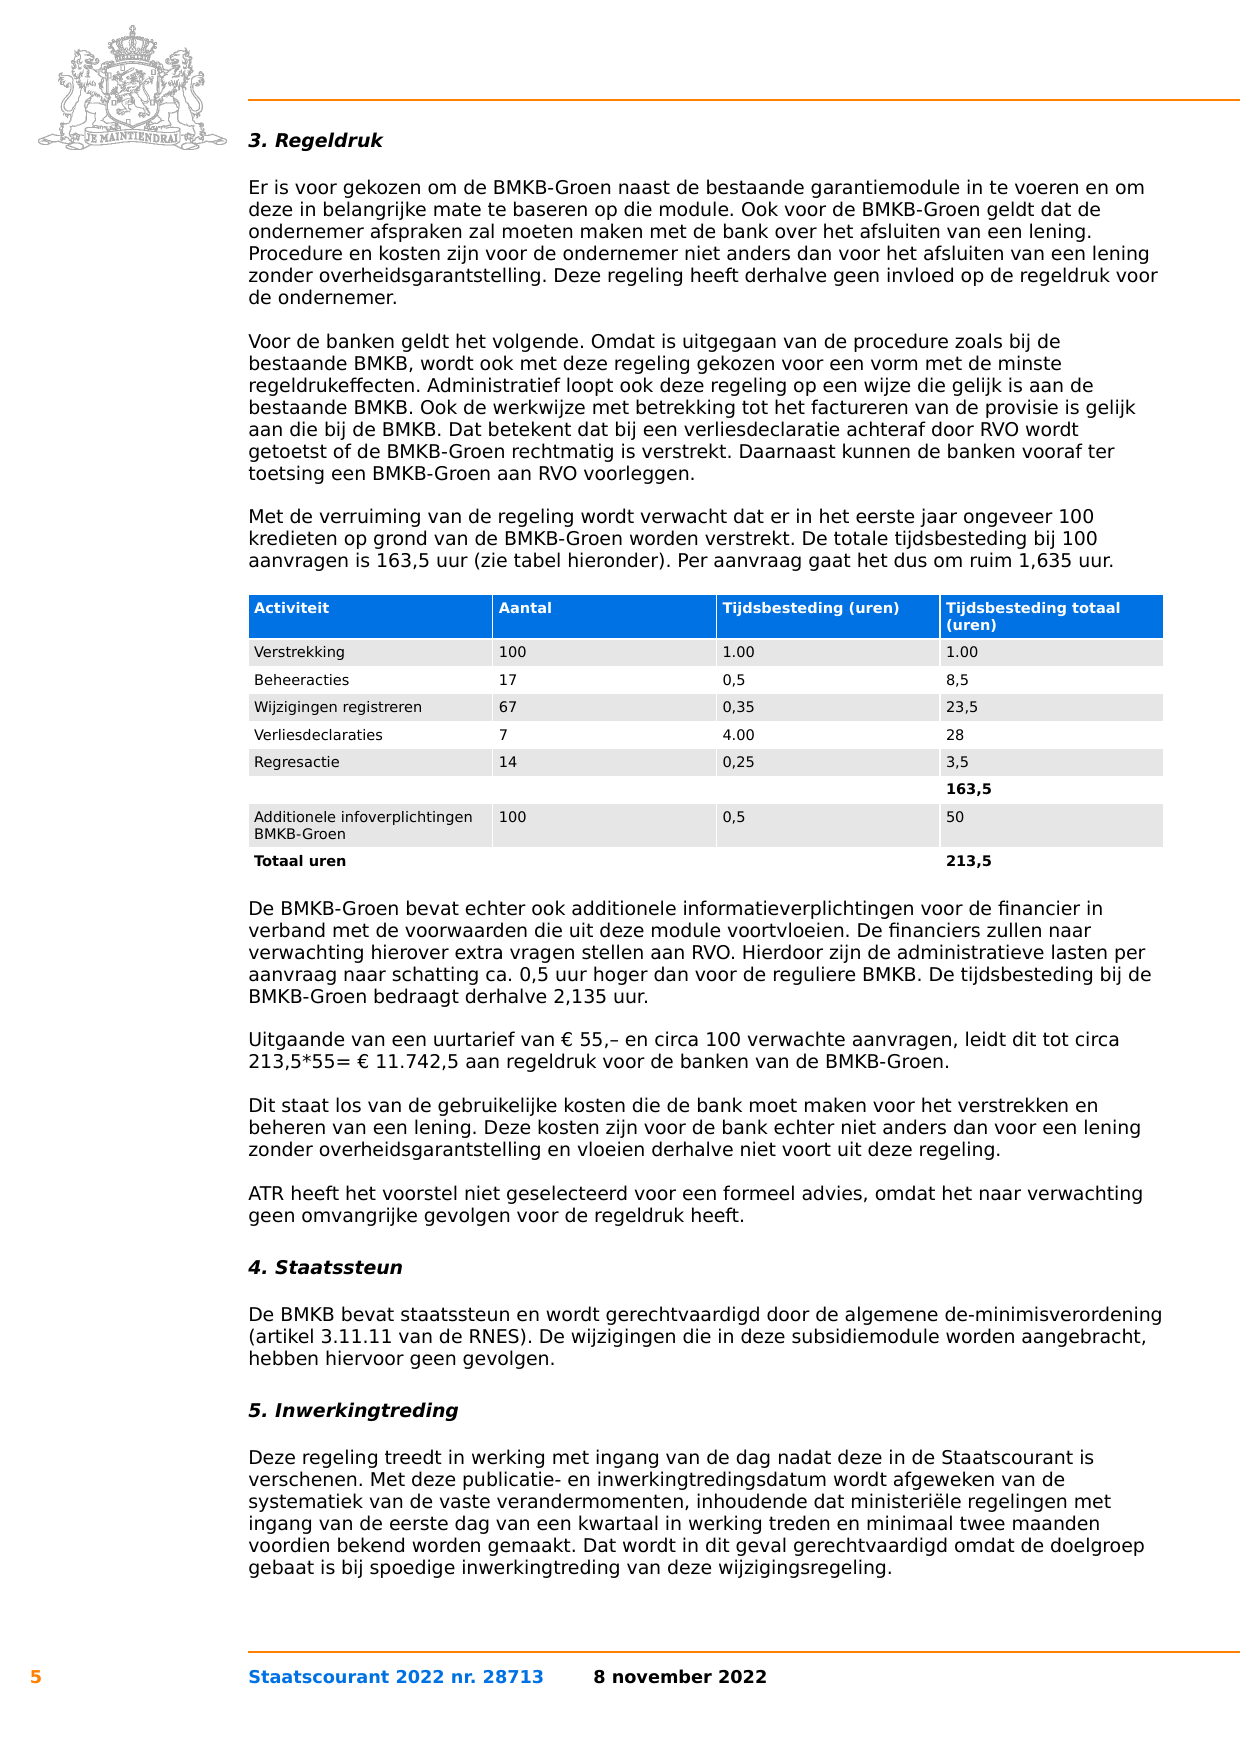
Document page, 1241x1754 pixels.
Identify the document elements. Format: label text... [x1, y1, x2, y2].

text De BMKB-Groen bevat echter ook additionele informatieverplichtingen voor de financier in verband met de voorwaarden die uit deze module voortvloeien. De financiers zullen naar verwachting hierover extra vragen stellen aan RVO. Hierdoor zijn de administratieve lasten per aanvraag naar schatting ca. 0,5 uur hoger dan voor de reguliere BMKB. De tijdsbesteding bij de BMKB-Groen bedraagt derhalve 2,135 uur. [248, 898, 1163, 1007]
table_cell 17 [493, 667, 716, 693]
table_cell Verstrekking [249, 640, 492, 666]
table_cell 213,5 [941, 848, 1163, 875]
table_cell Regresactie [249, 749, 492, 776]
table_cell 0,25 [717, 749, 939, 776]
text Met de verruiming van de regeling wordt verwacht dat er in het eerste jaar ongeveer 100 kredieten op grond van de BMKB-Groen worden verstrekt. De totale tijdsbesteding bij 100 aanvragen is 163,5 uur (zie tabel hieronder). Per aanvraag gaat het dus om ruim 1,635 uur. [248, 506, 1163, 572]
table_cell [717, 777, 939, 803]
text ATR heeft het voorstel niet geselecteerd voor een formeel advies, omdat het naar verwachting geen omvangrijke gevolgen voor de regeldruk heeft. [248, 1183, 1163, 1227]
text Voor de banken geldt het volgende. Omdat is uitgegaan van de procedure zoals bij de bestaande BMKB, wordt ook met deze regeling gekozen voor een vorm met de minste regeldrukeffecten. Administratief loopt ook deze regeling op een wijze die gelijk is aan de bestaande BMKB. Ook de werkwijze met betrekking tot het factureren van de provisie is gelijk aan die bij de BMKB. Dat betekent dat bij een verliesdeclaratie achteraf door RVO wordt getoetst of de BMKB-Groen rechtmatig is verstrekt. Daarnaast kunnen de banken vooraf ter toetsing een BMKB-Groen aan RVO voorleggen. [248, 331, 1163, 484]
table_cell 7 [493, 722, 716, 748]
table_cell 100 [493, 640, 716, 666]
table_cell 1.00 [941, 640, 1163, 666]
table_cell 0,5 [717, 804, 939, 847]
table_header Aantal [493, 595, 716, 638]
table_cell 8,5 [941, 667, 1163, 693]
subtitle 4. Staatssteun [248, 1257, 1163, 1279]
table_cell Additionele infoverplichtingen BMKB-Groen [249, 804, 492, 847]
text Deze regeling treedt in werking met ingang van de dag nadat deze in de Staatscourant is verschenen. Met deze publicatie- en inwerkingtredingsdatum wordt afgeweken van de systematiek van de vaste verandermomenten, inhoudende dat ministeriële regelingen met ingang van de eerste dag van een kwartaal in werking treden en minimaal twee maanden voordien bekend worden gemaakt. Dat wordt in dit geval gerechtvaardigd omdat de doelgroep gebaat is bij spoedige inwerkingtreding van deze wijzigingsregeling. [248, 1447, 1163, 1579]
table_cell 163,5 [941, 777, 1163, 803]
table_cell 0,5 [717, 667, 939, 693]
table_cell 23,5 [941, 694, 1163, 721]
table_cell [493, 848, 716, 875]
table_header Activiteit [249, 595, 492, 638]
text Er is voor gekozen om de BMKB-Groen naast de bestaande garantiemodule in te voeren en om deze in belangrijke mate te baseren op die module. Ook voor de BMKB-Groen geldt dat de ondernemer afspraken zal moeten maken met de bank over het afsluiten van een lening. Procedure en kosten zijn voor de ondernemer niet anders dan voor het afsluiten van een lening zonder overheidsgarantstelling. Deze regeling heeft derhalve geen invloed op de regeldruk voor de ondernemer. [248, 177, 1163, 309]
text Uitgaande van een uurtarief van € 55,– en circa 100 verwachte aanvragen, leidt dit tot circa 213,5*55= € 11.742,5 aan regeldruk voor de banken van de BMKB-Groen. [248, 1029, 1163, 1073]
table_cell 67 [493, 694, 716, 721]
table_cell 28 [941, 722, 1163, 748]
table_cell 4.00 [717, 722, 939, 748]
text Dit staat los van de gebruikelijke kosten die de bank moet maken voor het verstrekken en beheren van een lening. Deze kosten zijn voor de bank echter niet anders dan voor een lening zonder overheidsgarantstelling en vloeien derhalve niet voort uit deze regeling. [248, 1095, 1163, 1161]
table_cell Beheeracties [249, 667, 492, 693]
table_cell Wijzigingen registreren [249, 694, 492, 721]
table_cell 14 [493, 749, 716, 776]
table_cell [717, 848, 939, 875]
subtitle 5. Inwerkingtreding [248, 1400, 1163, 1422]
table_cell [493, 777, 716, 803]
table_cell 50 [941, 804, 1163, 847]
table_cell 0,35 [717, 694, 939, 721]
table_cell Verliesdeclaraties [249, 722, 492, 748]
table_cell 100 [493, 804, 716, 847]
table_header Tijdsbesteding totaal (uren) [941, 595, 1163, 638]
table_header Tijdsbesteding (uren) [717, 595, 939, 638]
text De BMKB bevat staatssteun en wordt gerechtvaardigd door de algemene de-minimisverordening (artikel 3.11.11 van de RNES). De wijzigingen die in deze subsidiemodule worden aangebracht, hebben hiervoor geen gevolgen. [248, 1304, 1163, 1370]
table_cell Totaal uren [249, 848, 492, 875]
table_cell 3,5 [941, 749, 1163, 776]
subtitle 3. Regeldruk [248, 130, 1163, 152]
table_cell 1.00 [717, 640, 939, 666]
picture [38, 25, 227, 150]
table_cell [249, 777, 492, 803]
